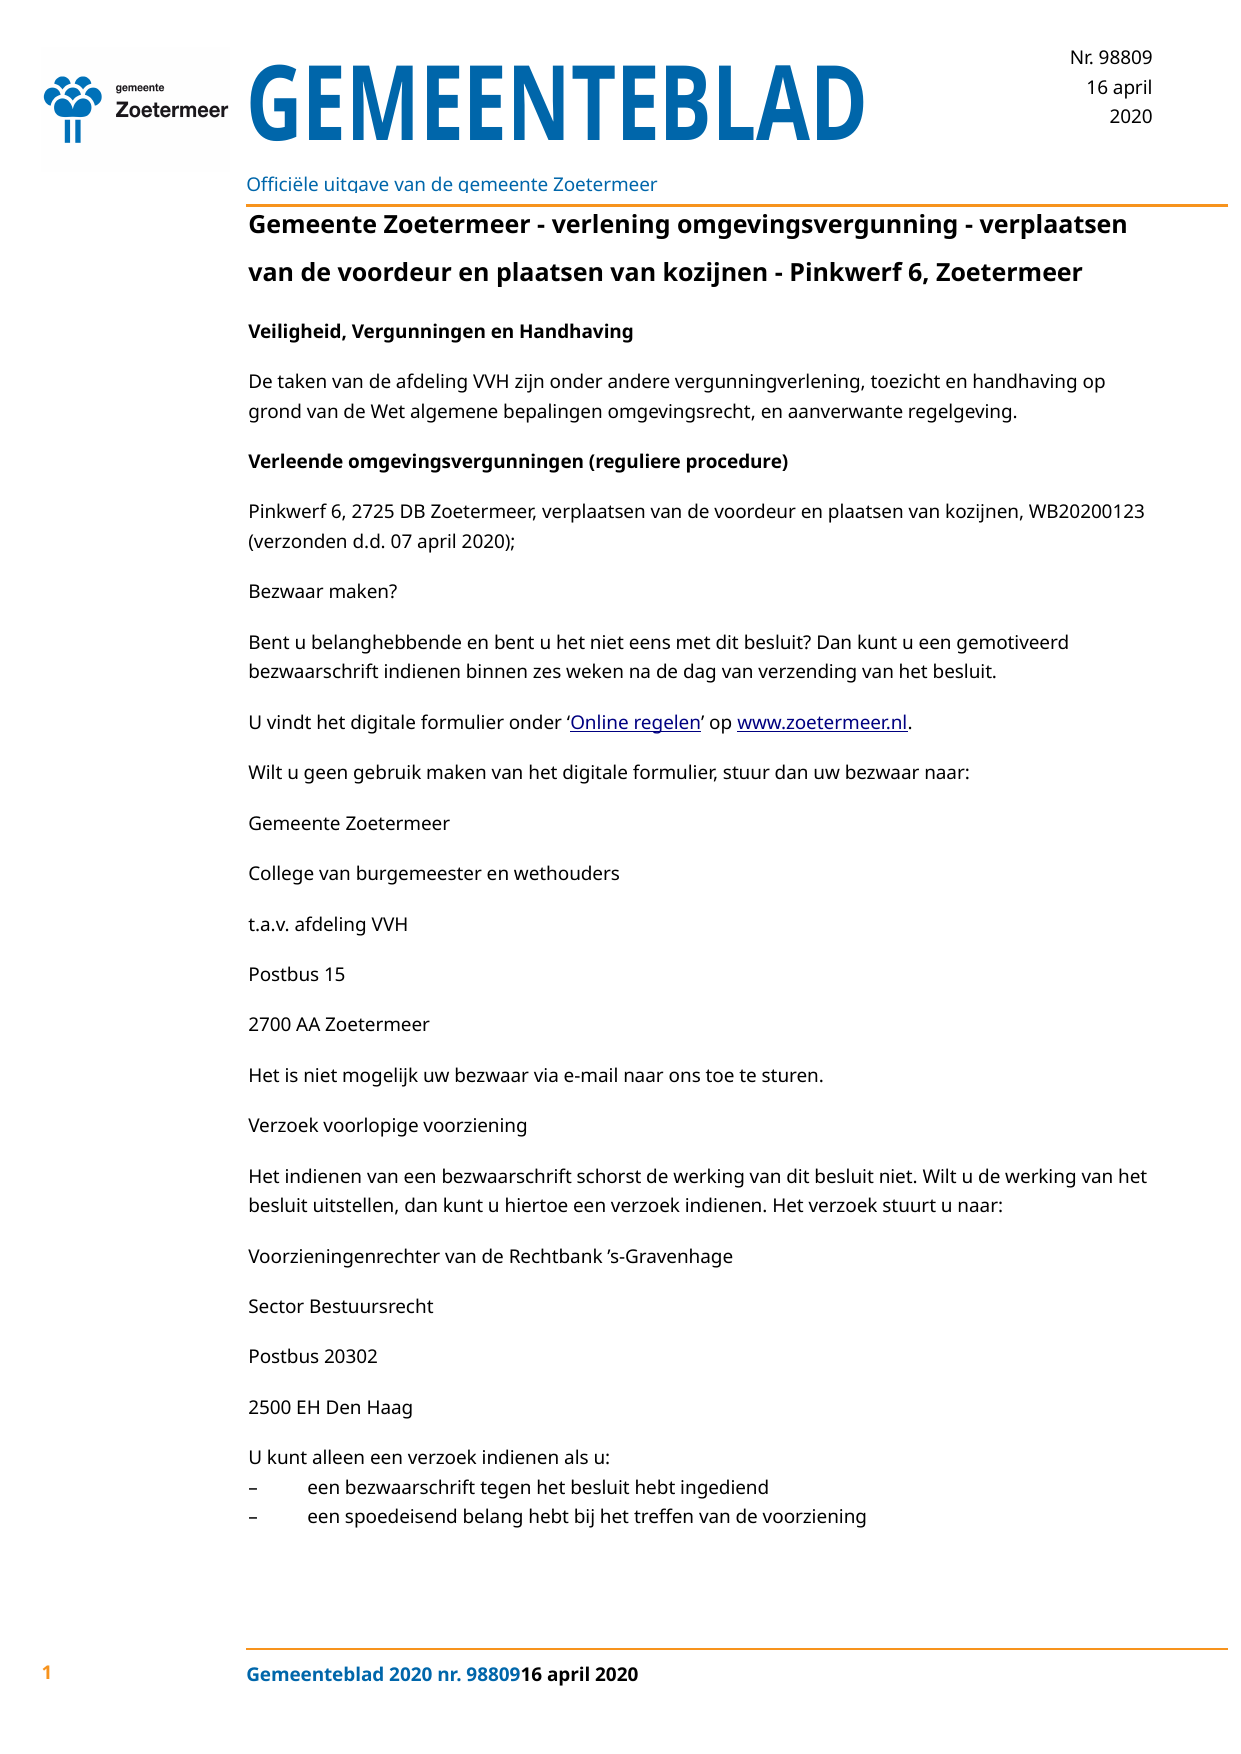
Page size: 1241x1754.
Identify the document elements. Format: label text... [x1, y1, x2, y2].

text De taken van de afdeling VVH zijn onder andere vergunningverlening, toezicht en handhaving op grond van de Wet algemene bepalingen omgevingsrecht, en aanverwante regelgeving. [248, 368, 1152, 424]
text Sector Bestuursrecht [248, 1293, 1152, 1319]
text Bent u belanghebbende en bent u het niet eens met dit besluit? Dan kunt u een gemotiveerd bezwaarschrift indienen binnen zes weken na de dag van verzending van het besluit. [248, 629, 1152, 684]
text Gemeente Zoetermeer - verlening omgevingsvergunning - verplaatsen van de voordeur en plaatsen van kozijnen - Pinkwerf 6, Zoetermeer [248, 207, 1152, 288]
picture [41, 47, 231, 172]
text Voorzieningenrechter van de Rechtbank ’s-Gravenhage [248, 1243, 1152, 1269]
text 2500 EH Den Haag [248, 1394, 1152, 1420]
text t.a.v. afdeling VVH [248, 911, 1152, 937]
list een bezwaarschrift tegen het besluit hebt ingediend [248, 1474, 1152, 1500]
text Pinkwerf 6, 2725 DB Zoetermeer, verplaatsen van de voordeur en plaatsen van kozijnen, WB20200123 (verzonden d.d. 07 april 2020); [248, 499, 1152, 554]
text Postbus 20302 [248, 1344, 1152, 1369]
text Veiligheid, Vergunningen en Handhaving [248, 318, 1152, 344]
text College van burgemeester en wethouders [248, 860, 1152, 886]
text 2700 AA Zoetermeer [248, 1012, 1152, 1037]
text Postbus 15 [248, 961, 1152, 987]
text Gemeente Zoetermeer [248, 810, 1152, 836]
text Wilt u geen gebruik maken van het digitale formulier, stuur dan uw bezwaar naar: [248, 759, 1152, 785]
text U vindt het digitale formulier onder ‘Online regelen’ op www.zoetermeer.nl. [248, 709, 1152, 735]
text Het indienen van een bezwaarschrift schorst de werking van dit besluit niet. Wilt u de werking van het besluit uitstellen, dan kunt u hiertoe een verzoek indienen. Het verzoek stuurt u naar: [248, 1163, 1152, 1218]
text Het is niet mogelijk uw bezwaar via e-mail naar ons toe te sturen. [248, 1062, 1152, 1088]
text Verleende omgevingsvergunningen (reguliere procedure) [248, 448, 1152, 474]
text Verzoek voorlopige voorziening [248, 1112, 1152, 1138]
text U kunt alleen een verzoek indienen als u: [248, 1444, 1152, 1470]
list een spoedeisend belang hebt bij het treffen van de voorziening [248, 1504, 1152, 1529]
text Bezwaar maken? [248, 579, 1152, 604]
